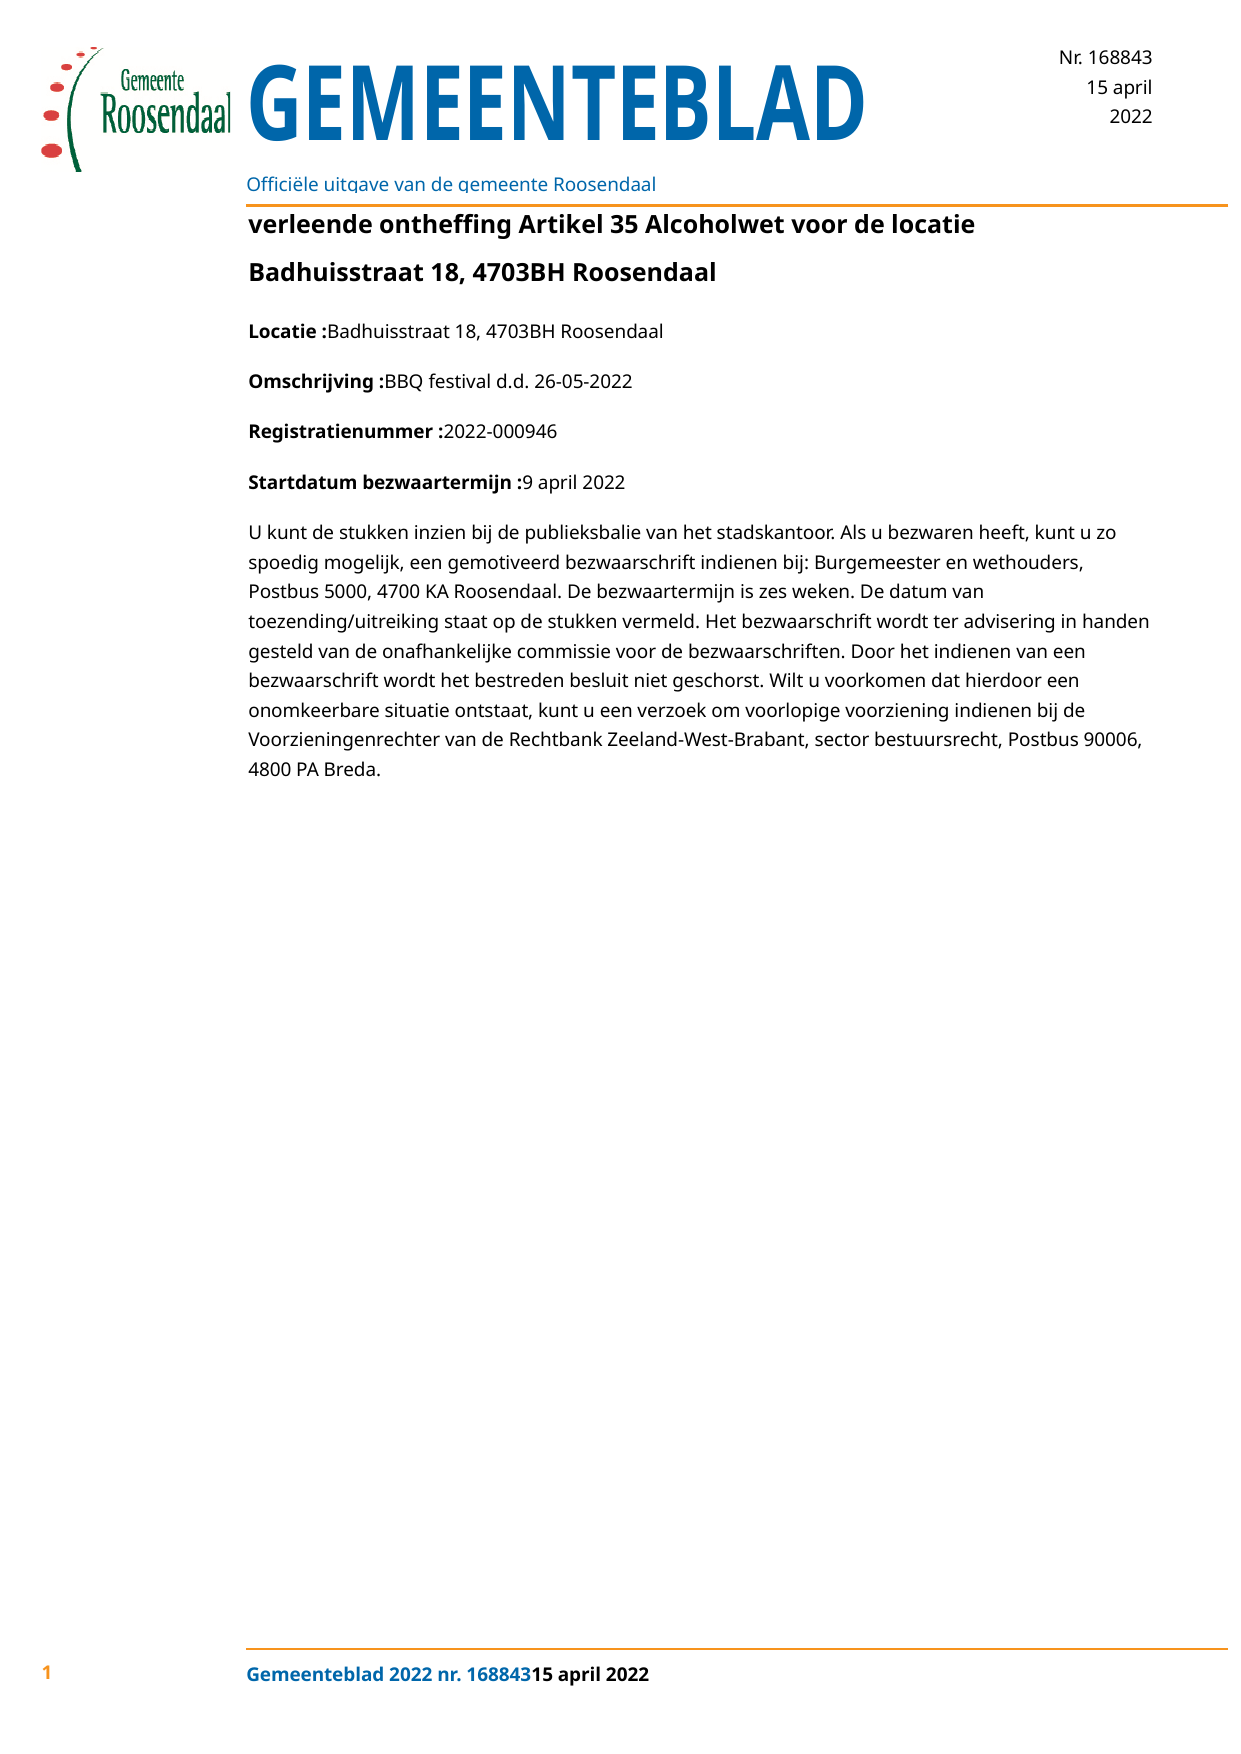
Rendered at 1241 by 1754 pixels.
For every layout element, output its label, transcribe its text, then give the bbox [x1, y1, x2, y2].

text Startdatum bezwaartermijn :9 april 2022 [248, 469, 1152, 495]
text Registratienummer :2022-000946 [248, 419, 1152, 444]
picture [41, 47, 231, 172]
text U kunt de stukken inzien bij de publieksbalie van het stadskantoor. Als u bezwaren heeft, kunt u zo spoedig mogelijk, een gemotiveerd bezwaarschrift indienen bij: Burgemeester en wethouders, Postbus 5000, 4700 KA Roosendaal. De bezwaartermijn is zes weken. De datum van toezending/uitreiking staat op de stukken vermeld. Het bezwaarschrift wordt ter advisering in handen gesteld van de onafhankelijke commissie voor de bezwaarschriften. Door het indienen van een bezwaarschrift wordt het bestreden besluit niet geschorst. Wilt u voorkomen dat hierdoor een onomkeerbare situatie ontstaat, kunt u een verzoek om voorlopige voorziening indienen bij de Voorzieningenrechter van de Rechtbank Zeeland-West-Brabant, sector bestuursrecht, Postbus 90006, 4800 PA Breda. [248, 519, 1152, 782]
text verleende ontheffing Artikel 35 Alcoholwet voor de locatie Badhuisstraat 18, 4703BH Roosendaal [248, 207, 1152, 288]
text Omschrijving :BBQ festival d.d. 26-05-2022 [248, 368, 1152, 394]
text Locatie :Badhuisstraat 18, 4703BH Roosendaal [248, 318, 1152, 344]
